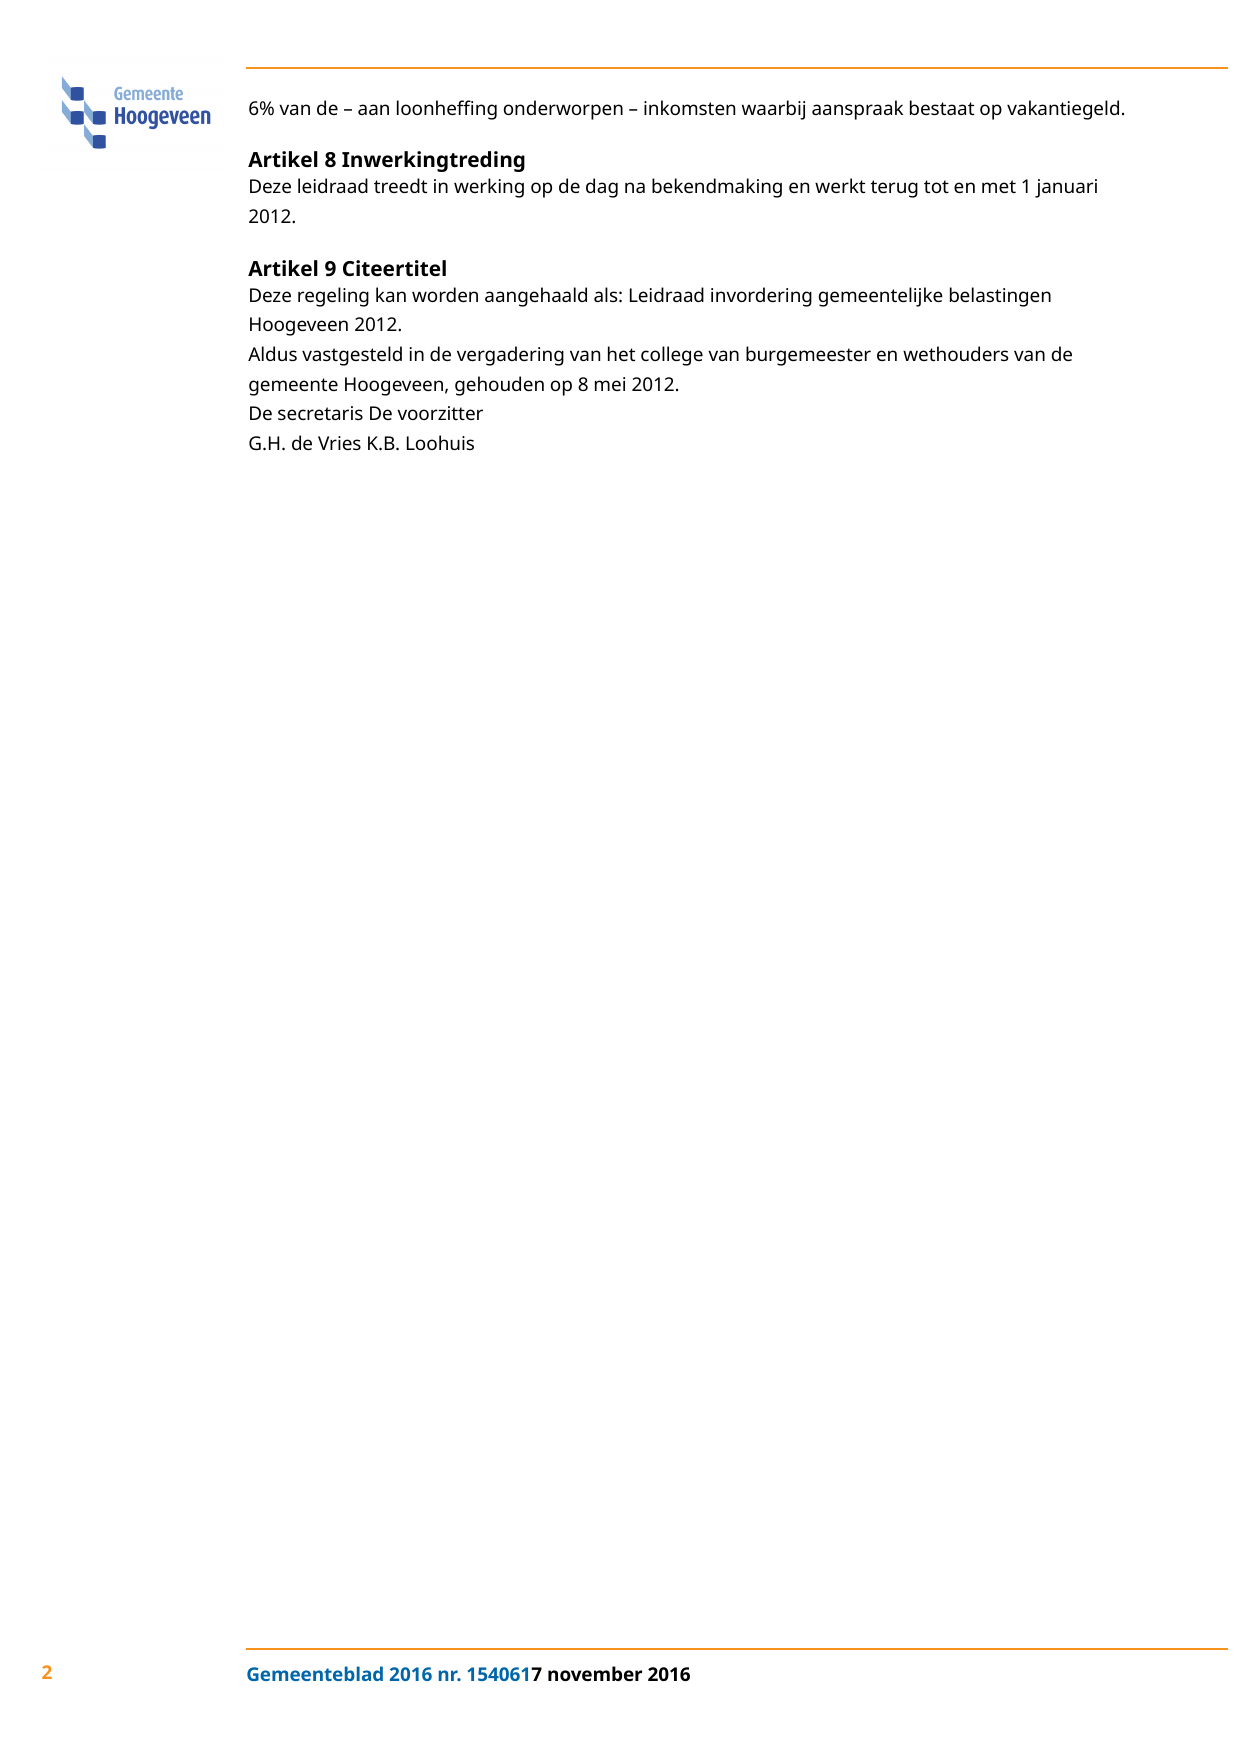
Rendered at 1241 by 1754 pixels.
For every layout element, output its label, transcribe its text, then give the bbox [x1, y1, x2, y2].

text Aldus vastgesteld in de vergadering van het college van burgemeester en wethouders van de gemeente Hoogeveen, gehouden op 8 mei 2012. [248, 341, 1152, 397]
text De secretaris De voorzitter [248, 400, 1152, 426]
text Deze regeling kan worden aangehaald als: Leidraad invordering gemeentelijke belastingen Hoogeveen 2012. [248, 282, 1152, 337]
text Deze leidraad treedt in werking op de dag na bekendmaking en werkt terug tot en met 1 januari 2012. [248, 174, 1152, 229]
text G.H. de Vries K.B. Loohuis [248, 430, 1152, 456]
text Artikel 8 Inwerkingtreding [248, 145, 1152, 174]
text 6% van de – aan loonheffing onderworpen – inkomsten waarbij aanspraak bestaat op vakantiegeld. [248, 95, 1152, 121]
text Artikel 9 Citeertitel [248, 254, 1152, 282]
picture [41, 47, 231, 172]
